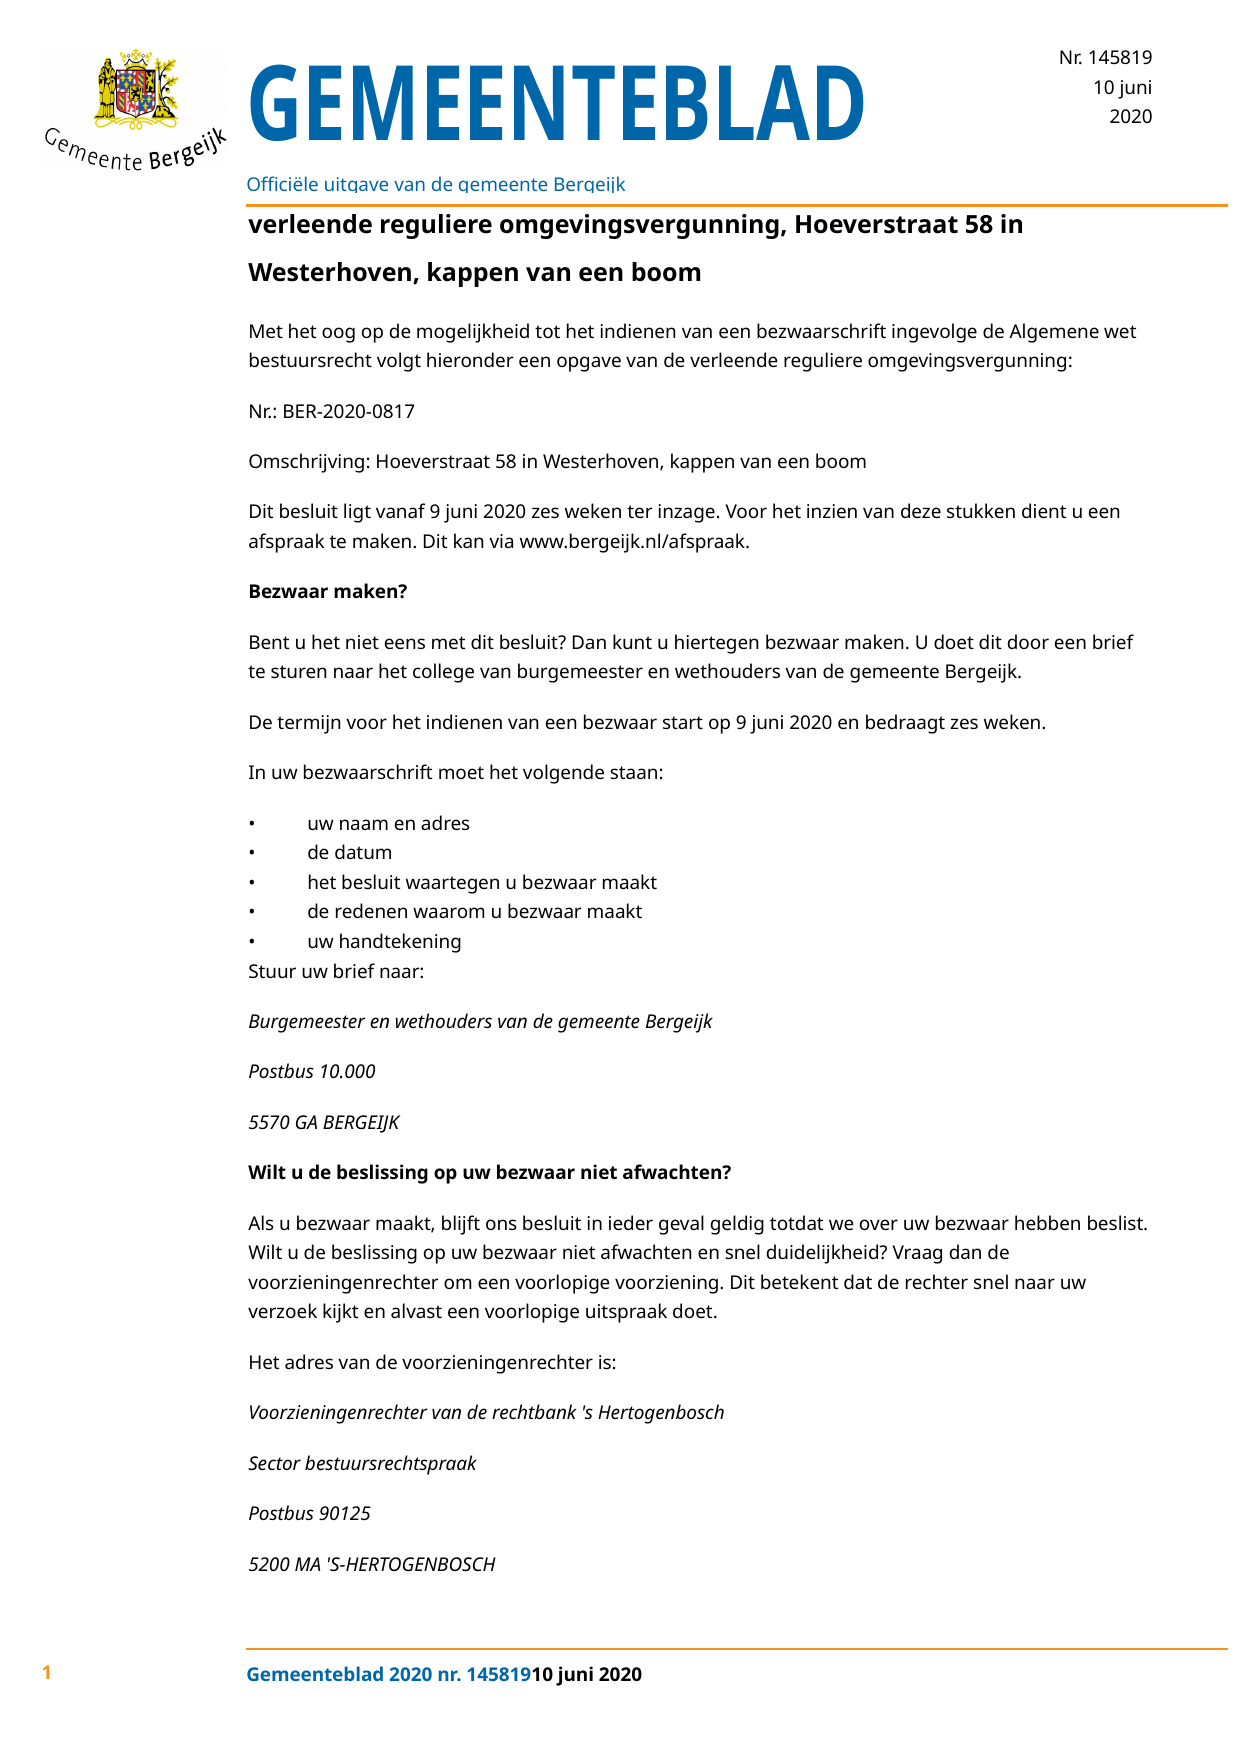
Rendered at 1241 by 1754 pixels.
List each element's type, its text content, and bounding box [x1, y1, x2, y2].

text Voorzieningenrechter van de rechtbank 's Hertogenbosch [248, 1399, 1152, 1425]
text Bent u het niet eens met dit besluit? Dan kunt u hiertegen bezwaar maken. U doet dit door een brief te sturen naar het college van burgemeester en wethouders van de gemeente Bergeijk. [248, 629, 1152, 684]
text Burgemeester en wethouders van de gemeente Bergeijk [248, 1008, 1152, 1034]
picture [41, 47, 231, 172]
text In uw bezwaarschrift moet het volgende staan: [248, 759, 1152, 785]
text Als u bezwaar maakt, blijft ons besluit in ieder geval geldig totdat we over uw bezwaar hebben beslist. Wilt u de beslissing op uw bezwaar niet afwachten en snel duidelijkheid? Vraag dan de voorzieningenrechter om een voorlopige voorziening. Dit betekent dat de rechter snel naar uw verzoek kijkt en alvast een voorlopige uitspraak doet. [248, 1210, 1152, 1324]
text Sector bestuursrechtspraak [248, 1450, 1152, 1476]
text 5200 MA 'S-HERTOGENBOSCH [248, 1551, 1152, 1577]
text verleende reguliere omgevingsvergunning, Hoeverstraat 58 in Westerhoven, kappen van een boom [248, 207, 1152, 288]
text De termijn voor het indienen van een bezwaar start op 9 juni 2020 en bedraagt zes weken. [248, 709, 1152, 735]
list uw handtekening [248, 928, 1152, 954]
text Postbus 10.000 [248, 1059, 1152, 1084]
text Nr.: BER-2020-0817 [248, 398, 1152, 424]
text Het adres van de voorzieningenrechter is: [248, 1349, 1152, 1375]
text 5570 GA BERGEIJK [248, 1109, 1152, 1135]
text Wilt u de beslissing op uw bezwaar niet afwachten? [248, 1159, 1152, 1185]
text Dit besluit ligt vanaf 9 juni 2020 zes weken ter inzage. Voor het inzien van deze stukken dient u een afspraak te maken. Dit kan via www.bergeijk.nl/afspraak. [248, 499, 1152, 554]
list de datum [248, 839, 1152, 865]
text Stuur uw brief naar: [248, 958, 1152, 984]
text Omschrijving: Hoeverstraat 58 in Westerhoven, kappen van een boom [248, 448, 1152, 474]
list het besluit waartegen u bezwaar maakt [248, 869, 1152, 895]
text Met het oog op de mogelijkheid tot het indienen van een bezwaarschrift ingevolge de Algemene wet bestuursrecht volgt hieronder een opgave van de verleende reguliere omgevingsvergunning: [248, 318, 1152, 373]
list de redenen waarom u bezwaar maakt [248, 899, 1152, 924]
text Bezwaar maken? [248, 579, 1152, 604]
text Postbus 90125 [248, 1500, 1152, 1526]
list uw naam en adres [248, 810, 1152, 836]
